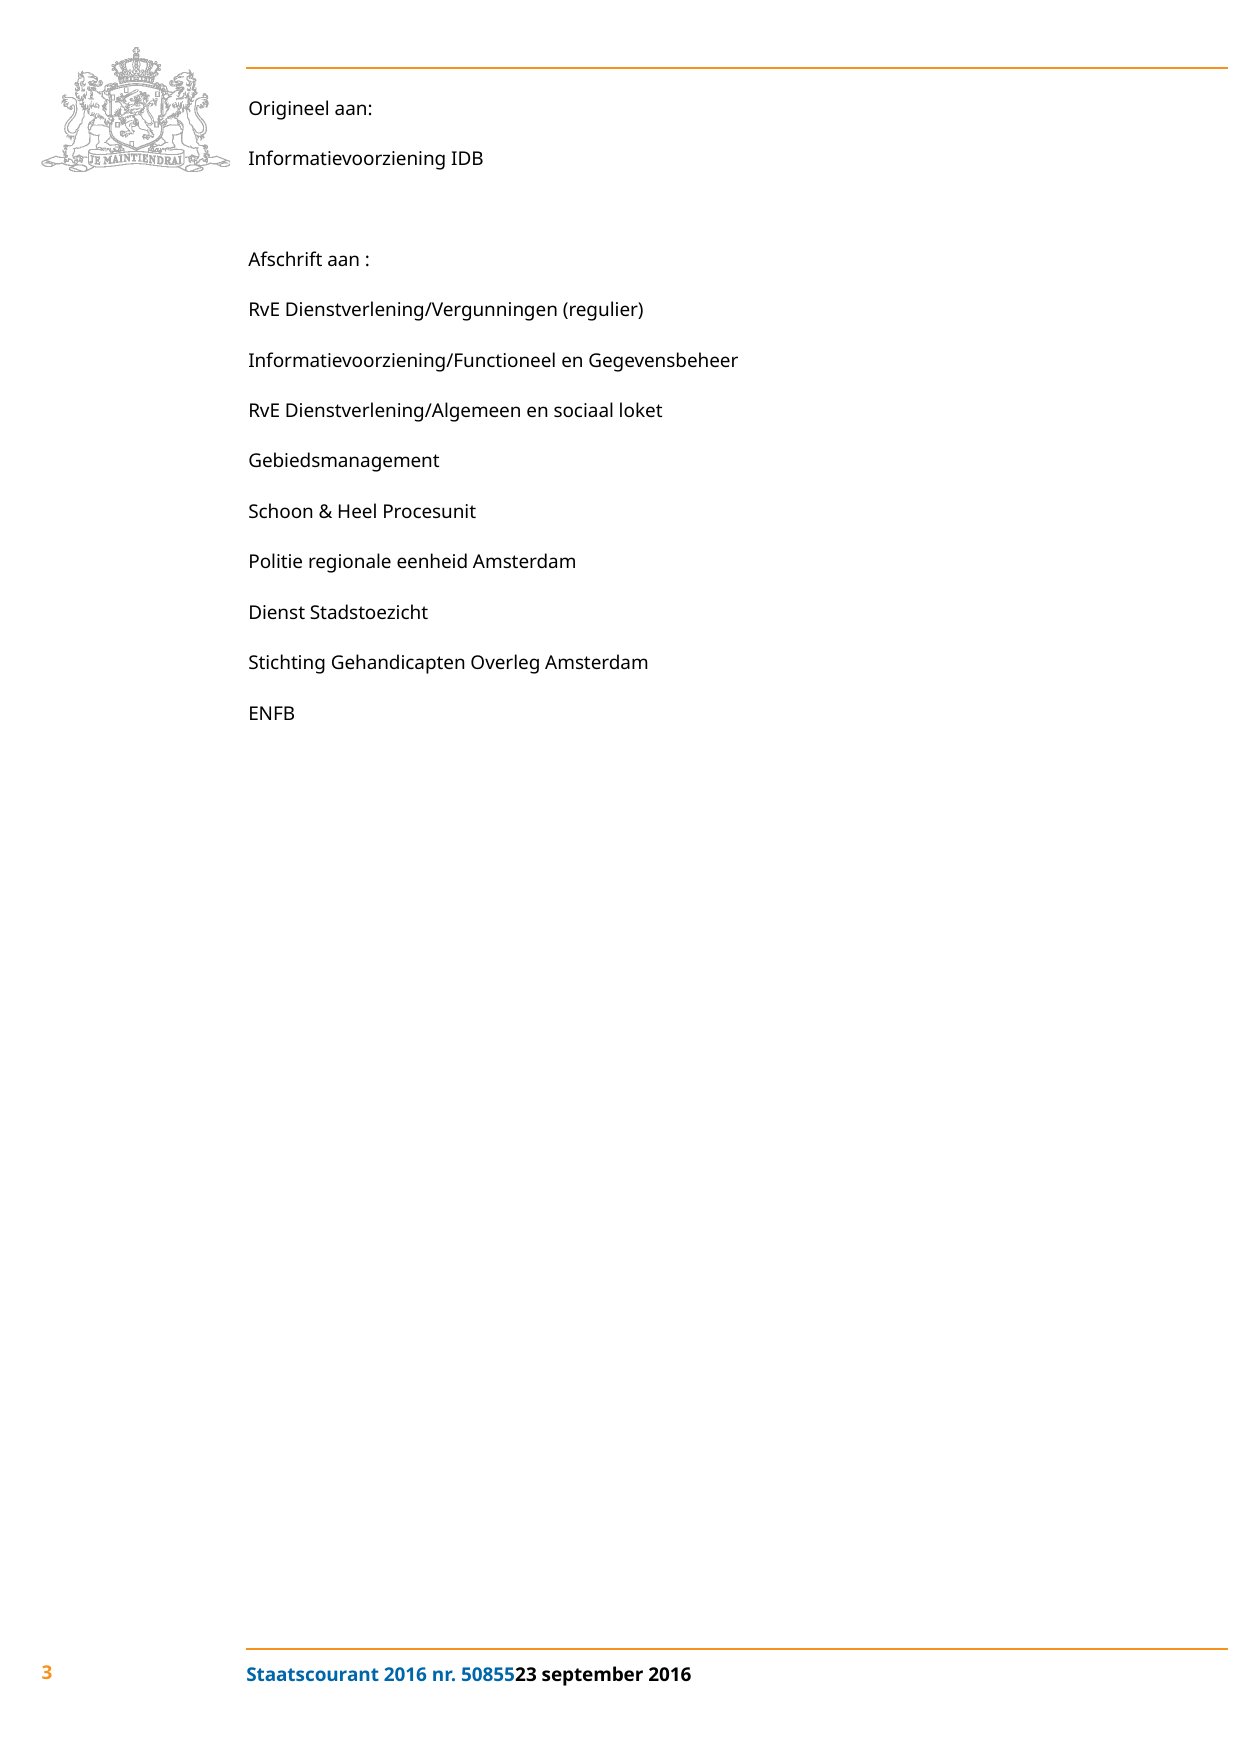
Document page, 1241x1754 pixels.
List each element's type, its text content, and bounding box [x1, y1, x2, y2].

text RvE Dienstverlening/Algemeen en sociaal loket [248, 397, 1152, 423]
picture [41, 47, 231, 172]
text Politie regionale eenheid Amsterdam [248, 548, 1152, 574]
text Informatievoorziening/Functioneel en Gegevensbeheer [248, 347, 1152, 373]
text Informatievoorziening IDB [248, 145, 1152, 171]
text ENFB [248, 700, 1152, 726]
text Stichting Gehandicapten Overleg Amsterdam [248, 649, 1152, 675]
text Origineel aan: [248, 95, 1152, 121]
text Afschrift aan : [248, 246, 1152, 272]
text Schoon & Heel Procesunit [248, 498, 1152, 524]
text Gebiedsmanagement [248, 448, 1152, 473]
text Dienst Stadstoezicht [248, 599, 1152, 625]
text RvE Dienstverlening/Vergunningen (regulier) [248, 296, 1152, 322]
